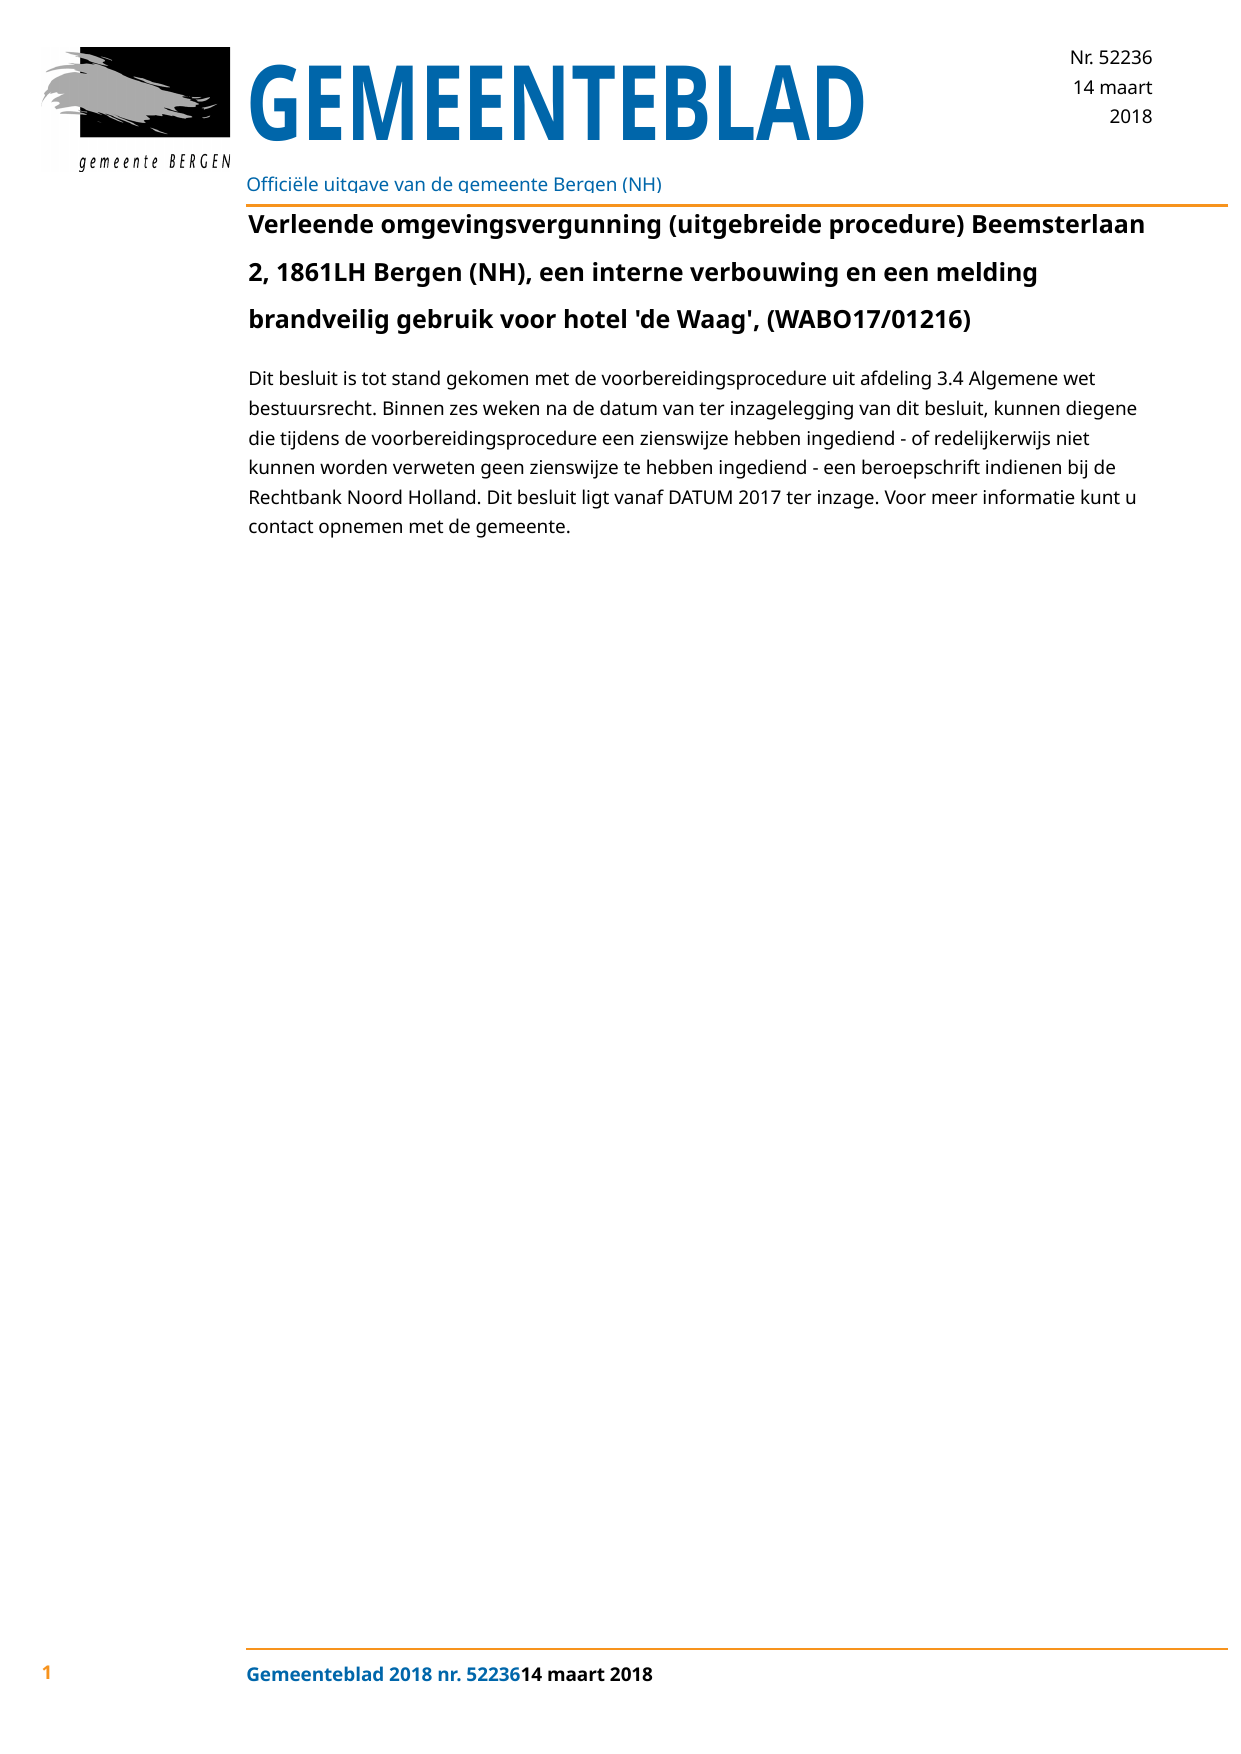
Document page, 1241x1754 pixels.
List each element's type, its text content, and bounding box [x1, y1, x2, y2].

text Dit besluit is tot stand gekomen met de voorbereidingsprocedure uit afdeling 3.4 Algemene wet bestuursrecht. Binnen zes weken na de datum van ter inzagelegging van dit besluit, kunnen diegene die tijdens de voorbereidingsprocedure een zienswijze hebben ingediend - of redelijkerwijs niet kunnen worden verweten geen zienswijze te hebben ingediend - een beroepschrift indienen bij de Rechtbank Noord Holland. Dit besluit ligt vanaf DATUM 2017 ter inzage. Voor meer informatie kunt u contact opnemen met de gemeente. [248, 366, 1152, 539]
text Verleende omgevingsvergunning (uitgebreide procedure) Beemsterlaan 2, 1861LH Bergen (NH), een interne verbouwing en een melding brandveilig gebruik voor hotel 'de Waag', (WABO17/01216) [248, 207, 1152, 336]
picture [41, 47, 231, 172]
